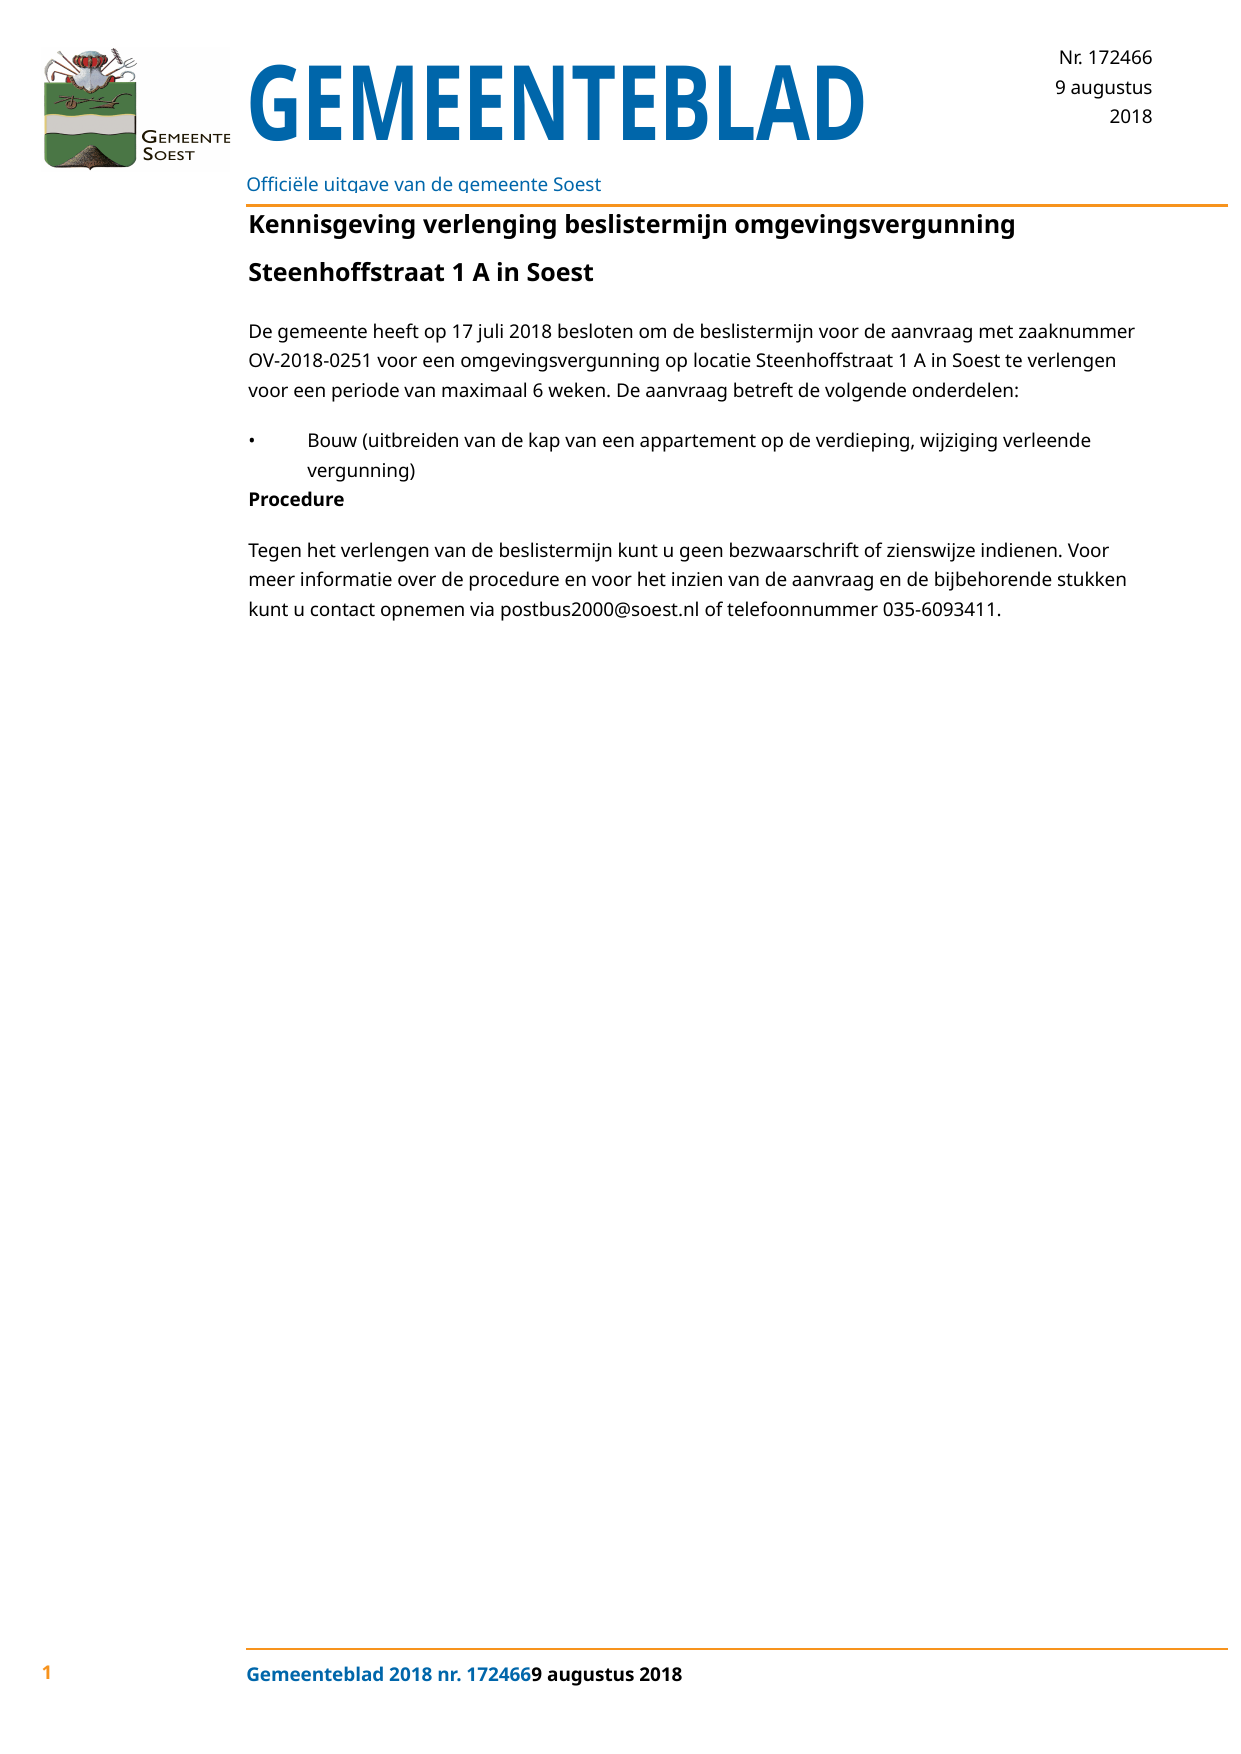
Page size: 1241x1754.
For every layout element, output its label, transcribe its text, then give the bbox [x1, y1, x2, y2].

picture [41, 47, 231, 172]
list Bouw (uitbreiden van de kap van een appartement op de verdieping, wijziging verleende vergunning) [248, 427, 1152, 483]
text De gemeente heeft op 17 juli 2018 besloten om de beslistermijn voor de aanvraag met zaaknummer OV-2018-0251 voor een omgevingsvergunning op locatie Steenhoffstraat 1 A in Soest te verlengen voor een periode van maximaal 6 weken. De aanvraag betreft de volgende onderdelen: [248, 318, 1152, 403]
text Kennisgeving verlenging beslistermijn omgevingsvergunning Steenhoffstraat 1 A in Soest [248, 207, 1152, 288]
text Procedure [248, 487, 1152, 512]
text Tegen het verlengen van de beslistermijn kunt u geen bezwaarschrift of zienswijze indienen. Voor meer informatie over de procedure en voor het inzien van de aanvraag en de bijbehorende stukken kunt u contact opnemen via postbus2000@soest.nl of telefoonnummer 035-6093411. [248, 537, 1152, 622]
